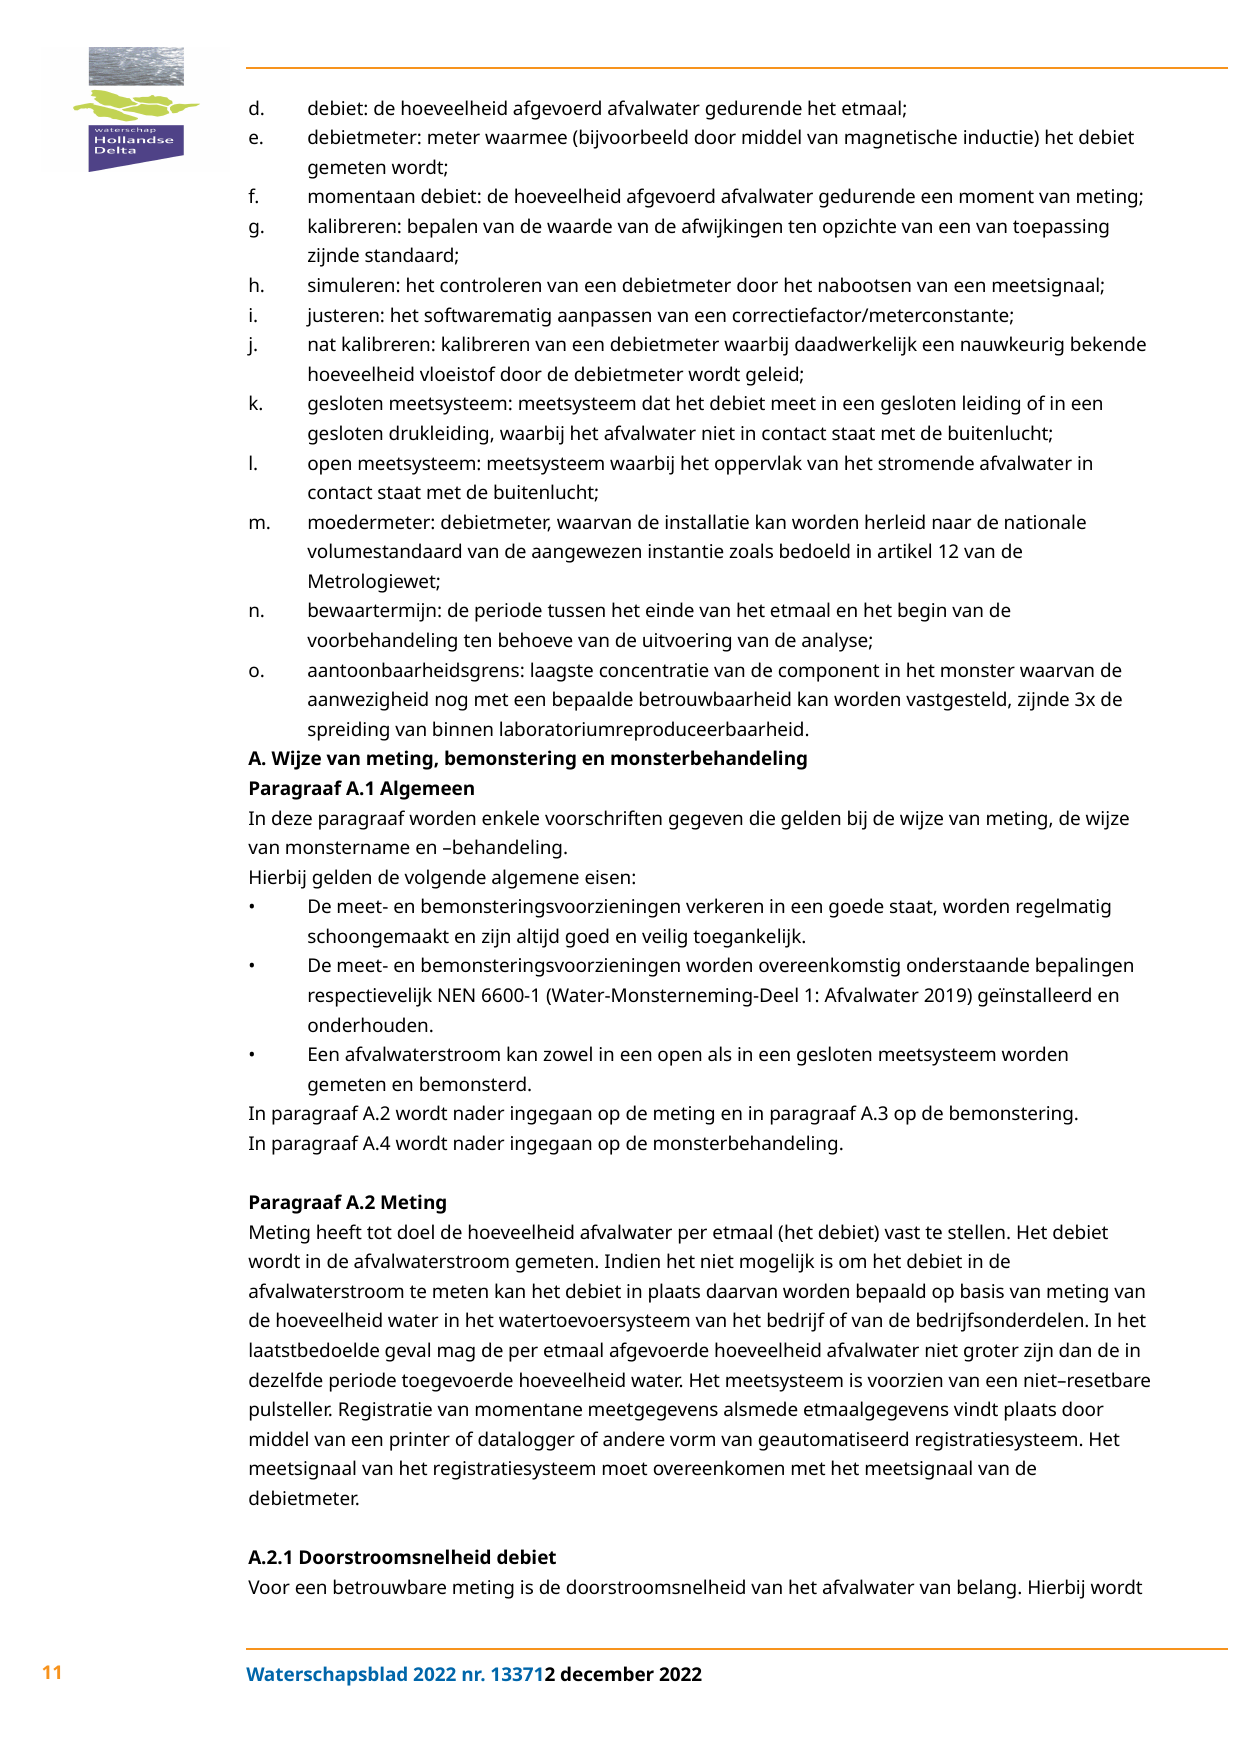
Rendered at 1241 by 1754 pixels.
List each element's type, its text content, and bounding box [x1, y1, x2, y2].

list nat kalibreren: kalibreren van een debietmeter waarbij daadwerkelijk een nauwkeurig bekende hoeveelheid vloeistof door de debietmeter wordt geleid; [248, 331, 1152, 387]
list De meet- en bemonsteringsvoorzieningen worden overeenkomstig onderstaande bepalingen respectievelijk NEN 6600-1 (Water-Monsterneming-Deel 1: Afvalwater 2019) geïnstalleerd en onderhouden. [248, 953, 1152, 1038]
list debiet: de hoeveelheid afgevoerd afvalwater gedurende het etmaal; [248, 95, 1152, 121]
list aantoonbaarheidsgrens: laagste concentratie van de component in het monster waarvan de aanwezigheid nog met een bepaalde betrouwbaarheid kan worden vastgesteld, zijnde 3x de spreiding van binnen laboratoriumreproduceerbaarheid. [248, 657, 1152, 742]
list justeren: het softwarematig aanpassen van een correctiefactor/meterconstante; [248, 302, 1152, 328]
text Paragraaf A.1 Algemeen [248, 775, 1152, 801]
text Paragraaf A.2 Meting [248, 1189, 1152, 1215]
list debietmeter: meter waarmee (bijvoorbeeld door middel van magnetische inductie) het debiet gemeten wordt; [248, 124, 1152, 180]
list gesloten meetsysteem: meetsysteem dat het debiet meet in een gesloten leiding of in een gesloten drukleiding, waarbij het afvalwater niet in contact staat met de buitenlucht; [248, 391, 1152, 446]
list Een afvalwaterstroom kan zowel in een open als in een gesloten meetsysteem worden gemeten en bemonsterd. [248, 1041, 1152, 1097]
text Voor een betrouwbare meting is de doorstroomsnelheid van het afvalwater van belang. Hierbij wordt [248, 1574, 1152, 1600]
text Hierbij gelden de volgende algemene eisen: [248, 864, 1152, 890]
text In paragraaf A.4 wordt nader ingegaan op de monsterbehandeling. [248, 1130, 1152, 1156]
list De meet- en bemonsteringsvoorzieningen verkeren in een goede staat, worden regelmatig schoongemaakt en zijn altijd goed en veilig toegankelijk. [248, 893, 1152, 949]
list moedermeter: debietmeter, waarvan de installatie kan worden herleid naar de nationale volumestandaard van de aangewezen instantie zoals bedoeld in artikel 12 van de Metrologiewet; [248, 509, 1152, 594]
text A. Wijze van meting, bemonstering en monsterbehandeling [248, 746, 1152, 771]
list simuleren: het controleren van een debietmeter door het nabootsen van een meetsignaal; [248, 272, 1152, 298]
list open meetsysteem: meetsysteem waarbij het oppervlak van het stromende afvalwater in contact staat met de buitenlucht; [248, 450, 1152, 505]
text A.2.1 Doorstroomsnelheid debiet [248, 1544, 1152, 1570]
list momentaan debiet: de hoeveelheid afgevoerd afvalwater gedurende een moment van meting; [248, 183, 1152, 209]
text Meting heeft tot doel de hoeveelheid afvalwater per etmaal (het debiet) vast te stellen. Het debiet wordt in de afvalwaterstroom gemeten. Indien het niet mogelijk is om het debiet in de afvalwaterstroom te meten kan het debiet in plaats daarvan worden bepaald op basis van meting van de hoeveelheid water in het watertoevoersysteem van het bedrijf of van de bedrijfsonderdelen. In het laatstbedoelde geval mag de per etmaal afgevoerde hoeveelheid afvalwater niet groter zijn dan de in dezelfde periode toegevoerde hoeveelheid water. Het meetsysteem is voorzien van een niet–resetbare pulsteller. Registratie van momentane meetgegevens alsmede etmaalgegevens vindt plaats door middel van een printer of datalogger of andere vorm van geautomatiseerd registratiesysteem. Het meetsignaal van het registratiesysteem moet overeenkomen met het meetsignaal van de debietmeter. [248, 1219, 1152, 1511]
text In paragraaf A.2 wordt nader ingegaan op de meting en in paragraaf A.3 op de bemonstering. [248, 1101, 1152, 1126]
list bewaartermijn: de periode tussen het einde van het etmaal en het begin van de voorbehandeling ten behoeve van de uitvoering van de analyse; [248, 598, 1152, 653]
picture [41, 47, 231, 172]
text In deze paragraaf worden enkele voorschriften gegeven die gelden bij de wijze van meting, de wijze van monstername en –behandeling. [248, 805, 1152, 860]
list kalibreren: bepalen van de waarde van de afwijkingen ten opzichte van een van toepassing zijnde standaard; [248, 213, 1152, 268]
